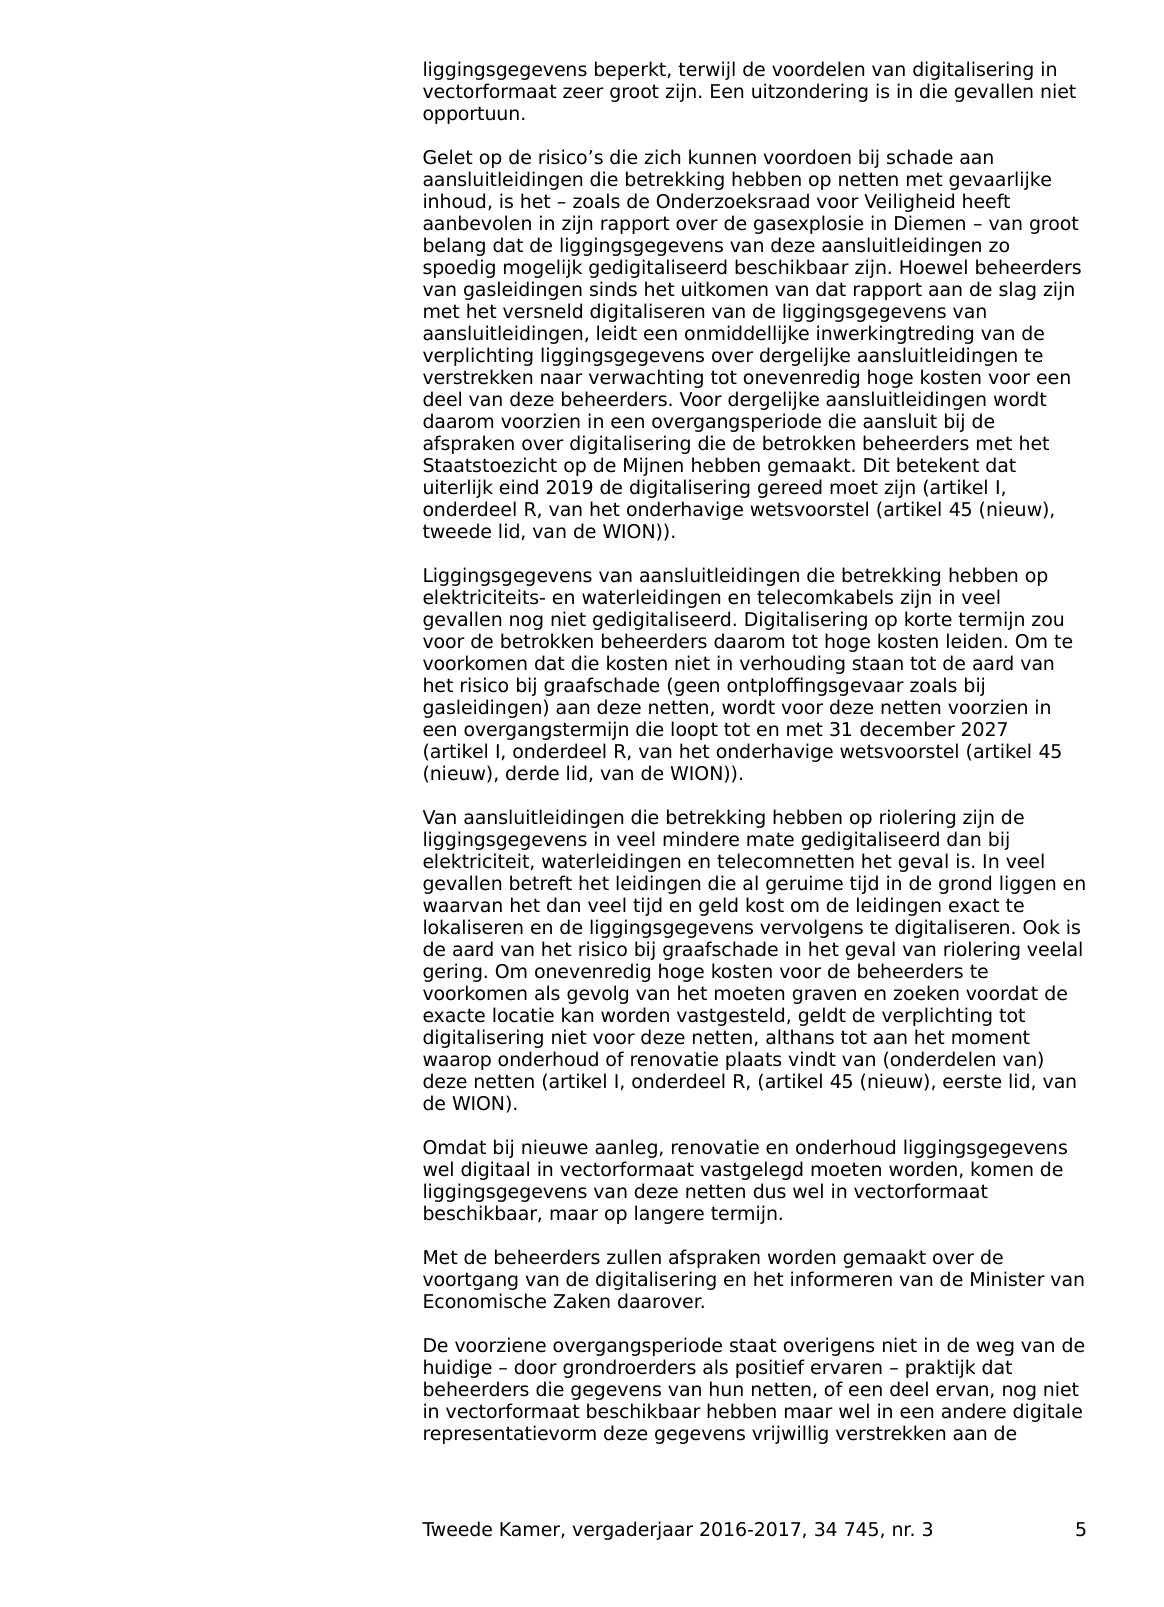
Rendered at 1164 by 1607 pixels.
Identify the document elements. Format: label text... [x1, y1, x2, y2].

text Met de beheerders zullen afspraken worden gemaakt over de voortgang van de digitalisering en het informeren van de Minister van Economische Zaken daarover. [422, 1247, 1087, 1313]
text Omdat bij nieuwe aanleg, renovatie en onderhoud liggingsgegevens wel digitaal in vectorformaat vastgelegd moeten worden, komen de liggingsgegevens van deze netten dus wel in vectorformaat beschikbaar, maar op langere termijn. [422, 1137, 1087, 1225]
text De voorziene overgangsperiode staat overigens niet in de weg van de huidige – door grondroerders als positief ervaren – praktijk dat beheerders die gegevens van hun netten, of een deel ervan, nog niet in vectorformaat beschikbaar hebben maar wel in een andere digitale representatievorm deze gegevens vrijwillig verstrekken aan de [422, 1335, 1087, 1445]
text Liggingsgegevens van aansluitleidingen die betrekking hebben op elektriciteits- en waterleidingen en telecomkabels zijn in veel gevallen nog niet gedigitaliseerd. Digitalisering op korte termijn zou voor de betrokken beheerders daarom tot hoge kosten leiden. Om te voorkomen dat die kosten niet in verhouding staan tot de aard van het risico bij graafschade (geen ontploffingsgevaar zoals bij gasleidingen) aan deze netten, wordt voor deze netten voorzien in een overgangstermijn die loopt tot en met 31 december 2027 (artikel I, onderdeel R, van het onderhavige wetsvoorstel (artikel 45 (nieuw), derde lid, van de WION)). [422, 565, 1087, 785]
text Gelet op de risico’s die zich kunnen voordoen bij schade aan aansluitleidingen die betrekking hebben op netten met gevaarlijke inhoud, is het – zoals de Onderzoeksraad voor Veiligheid heeft aanbevolen in zijn rapport over de gasexplosie in Diemen – van groot belang dat de liggingsgegevens van deze aansluitleidingen zo spoedig mogelijk gedigitaliseerd beschikbaar zijn. Hoewel beheerders van gasleidingen sinds het uitkomen van dat rapport aan de slag zijn met het versneld digitaliseren van de liggingsgegevens van aansluitleidingen, leidt een onmiddellijke inwerkingtreding van de verplichting liggingsgegevens over dergelijke aansluitleidingen te verstrekken naar verwachting tot onevenredig hoge kosten voor een deel van deze beheerders. Voor dergelijke aansluitleidingen wordt daarom voorzien in een overgangsperiode die aansluit bij de afspraken over digitalisering die de betrokken beheerders met het Staatstoezicht op de Mijnen hebben gemaakt. Dit betekent dat uiterlijk eind 2019 de digitalisering gereed moet zijn (artikel I, onderdeel R, van het onderhavige wetsvoorstel (artikel 45 (nieuw), tweede lid, van de WION)). [422, 147, 1087, 543]
text Van aansluitleidingen die betrekking hebben op riolering zijn de liggingsgegevens in veel mindere mate gedigitaliseerd dan bij elektriciteit, waterleidingen en telecomnetten het geval is. In veel gevallen betreft het leidingen die al geruime tijd in de grond liggen en waarvan het dan veel tijd en geld kost om de leidingen exact te lokaliseren en de liggingsgegevens vervolgens te digitaliseren. Ook is de aard van het risico bij graafschade in het geval van riolering veelal gering. Om onevenredig hoge kosten voor de beheerders te voorkomen als gevolg van het moeten graven en zoeken voordat de exacte locatie kan worden vastgesteld, geldt de verplichting tot digitalisering niet voor deze netten, althans tot aan het moment waarop onderhoud of renovatie plaats vindt van (onderdelen van) deze netten (artikel I, onderdeel R, (artikel 45 (nieuw), eerste lid, van de WION). [422, 807, 1087, 1115]
text liggingsgegevens beperkt, terwijl de voordelen van digitalisering in vectorformaat zeer groot zijn. Een uitzondering is in die gevallen niet opportuun. [422, 59, 1087, 125]
